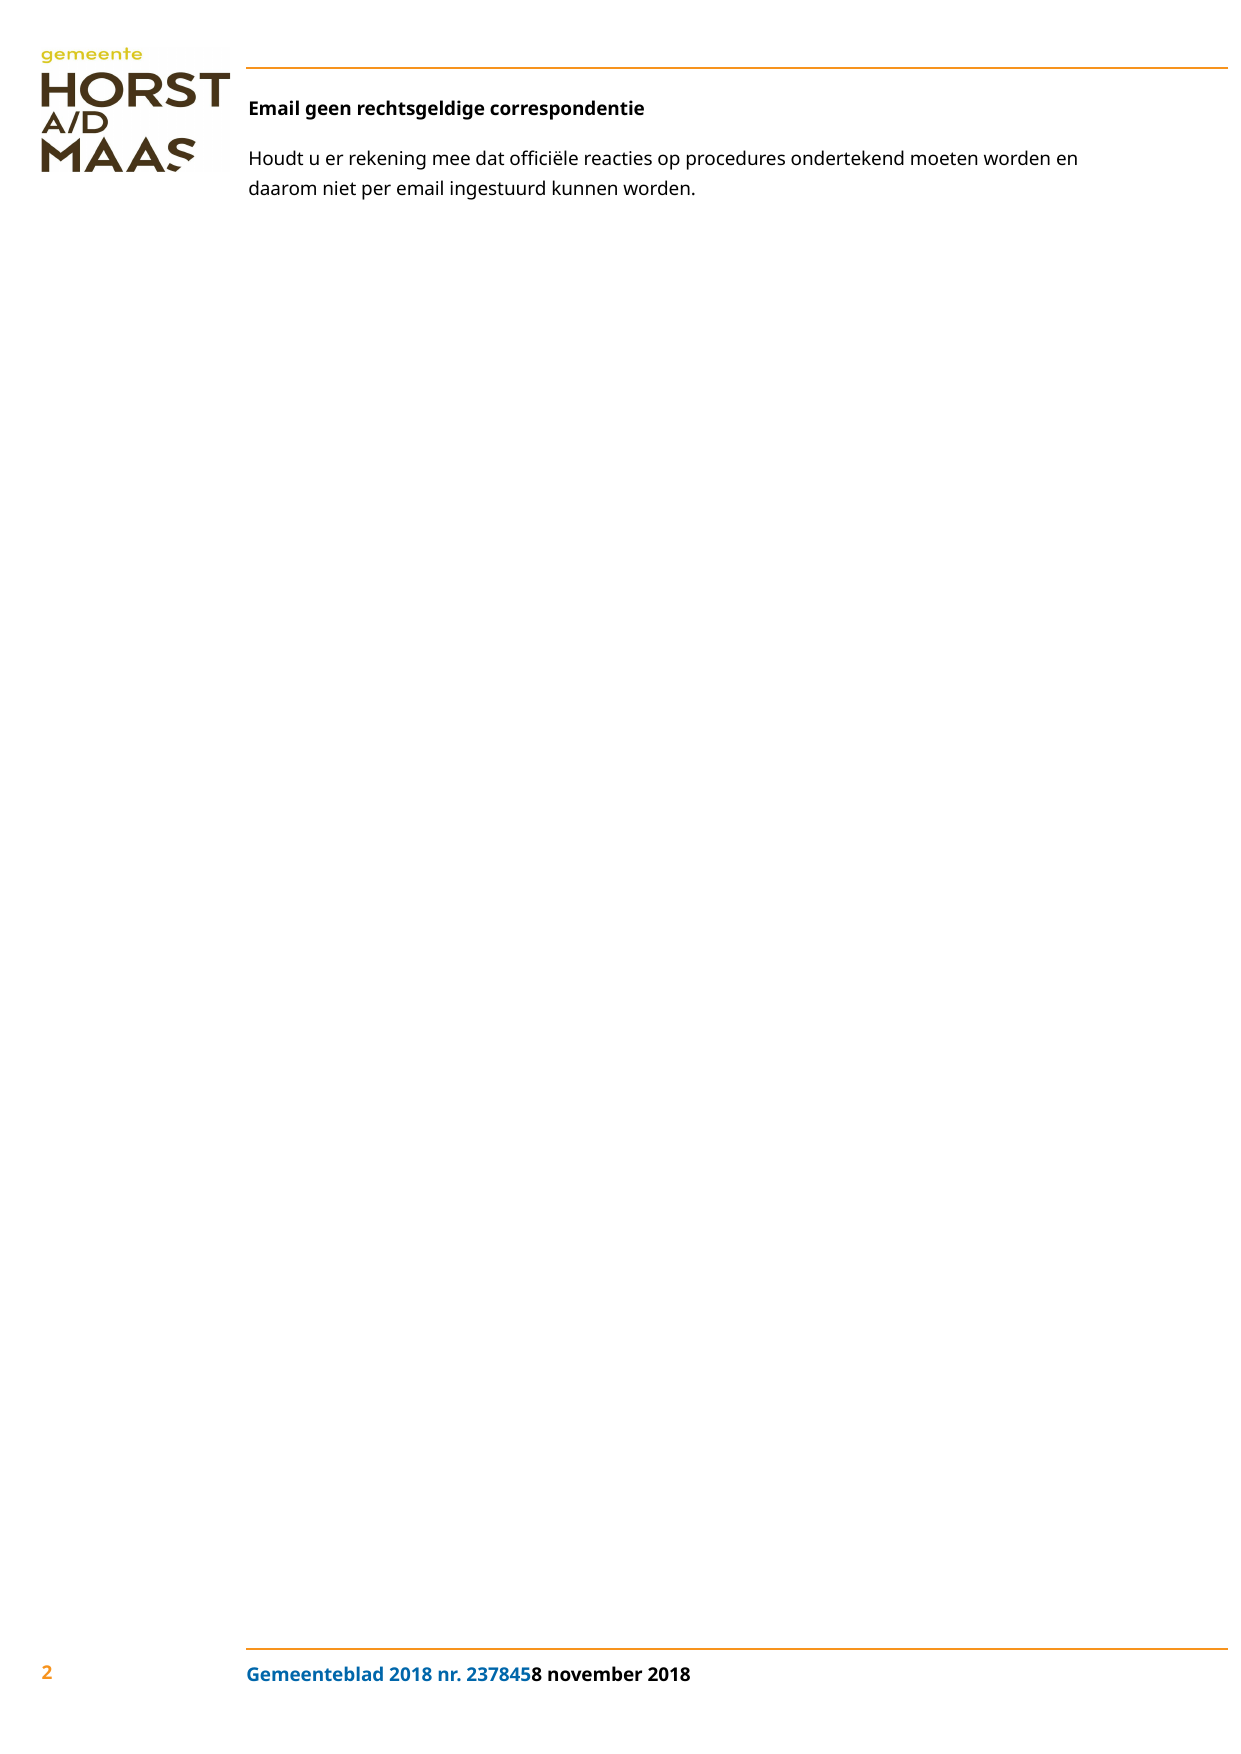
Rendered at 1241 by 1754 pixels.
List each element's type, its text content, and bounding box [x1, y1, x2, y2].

text Houdt u er rekening mee dat officiële reacties op procedures ondertekend moeten worden en daarom niet per email ingestuurd kunnen worden. [248, 145, 1152, 201]
text Email geen rechtsgeldige correspondentie [248, 95, 1152, 121]
picture [41, 47, 231, 172]
